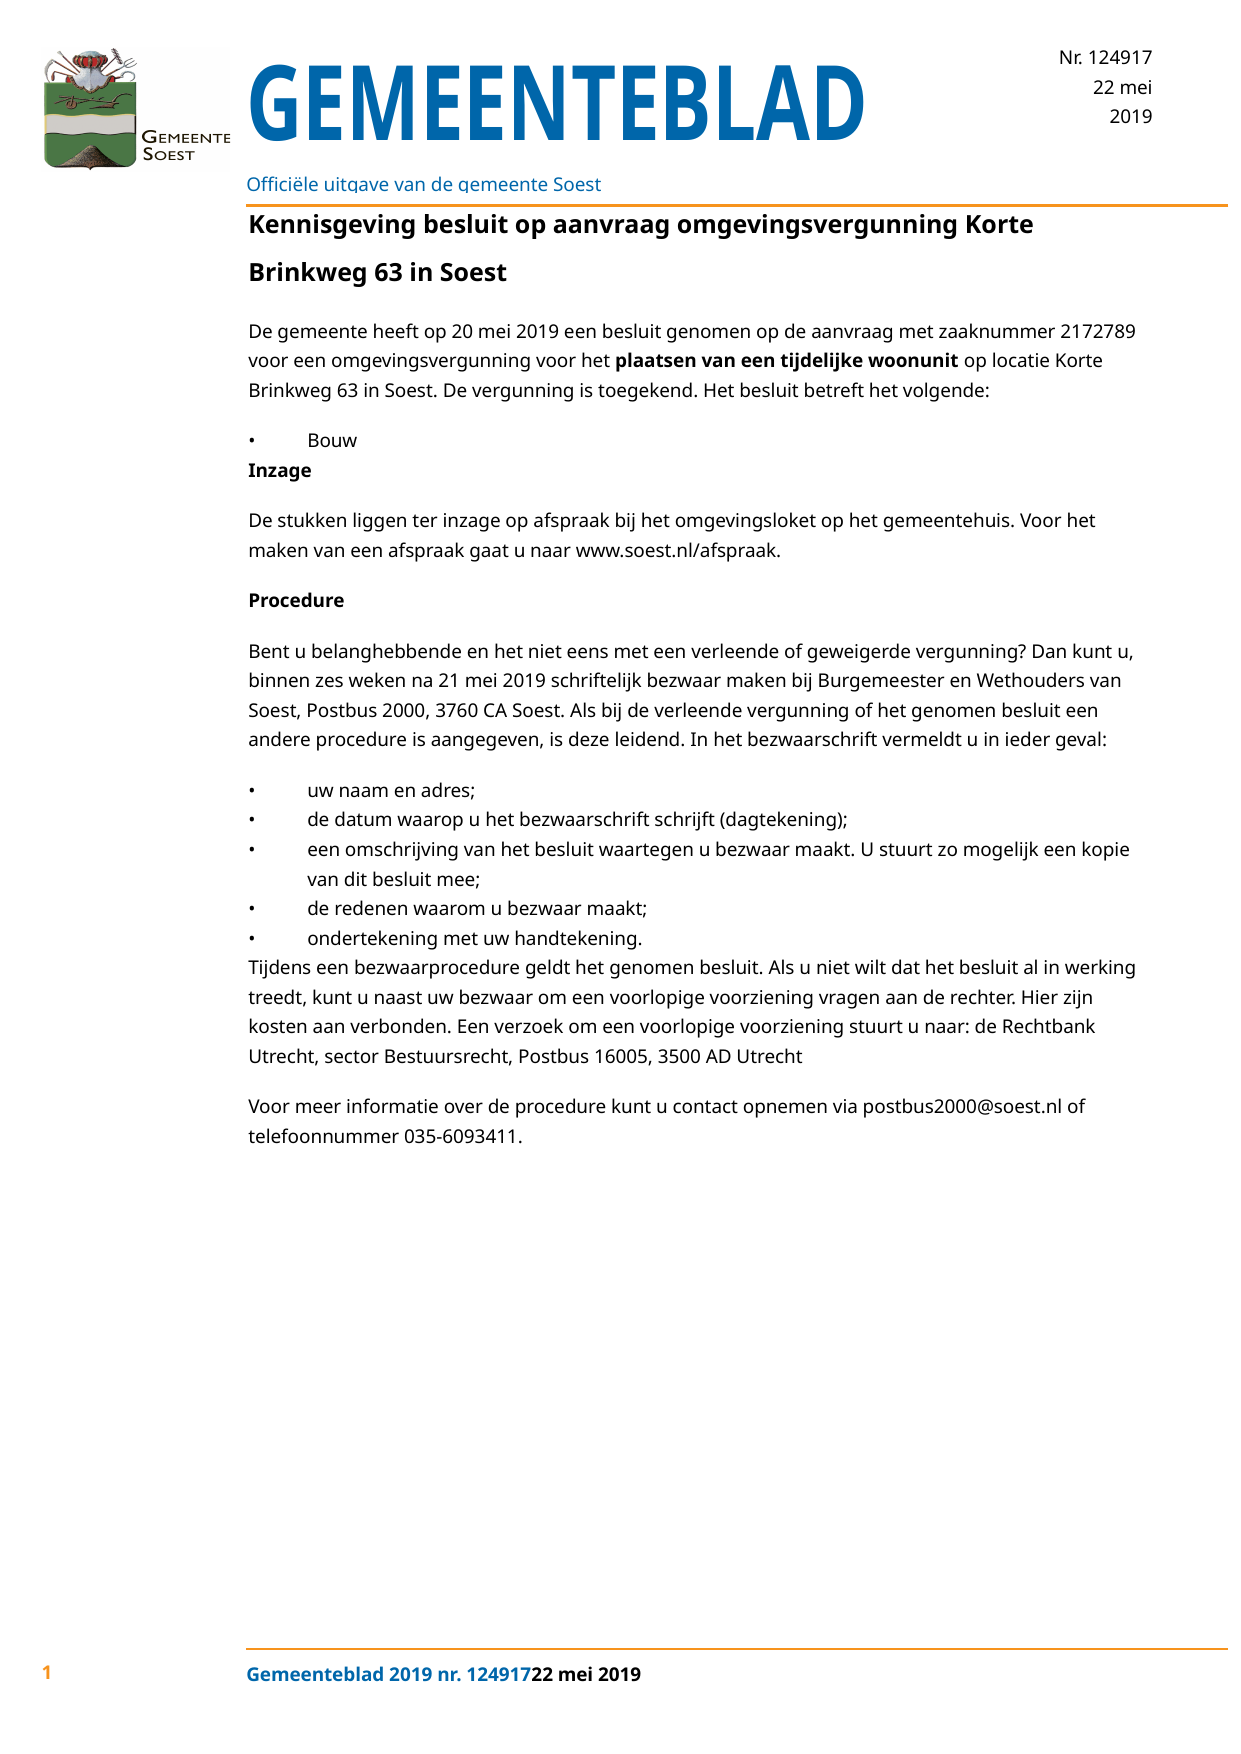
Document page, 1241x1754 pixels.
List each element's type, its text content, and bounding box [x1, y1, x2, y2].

list uw naam en adres; [248, 777, 1152, 803]
text Procedure [248, 587, 1152, 613]
picture [41, 47, 231, 172]
text Voor meer informatie over de procedure kunt u contact opnemen via postbus2000@soest.nl of telefoonnummer 035-6093411. [248, 1094, 1152, 1149]
list de redenen waarom u bezwaar maakt; [248, 895, 1152, 921]
list de datum waarop u het bezwaarschrift schrijft (dagtekening); [248, 807, 1152, 832]
list ondertekening met uw handtekening. [248, 925, 1152, 951]
text De gemeente heeft op 20 mei 2019 een besluit genomen op de aanvraag met zaaknummer 2172789 voor een omgevingsvergunning voor het plaatsen van een tijdelijke woonunit op locatie Korte Brinkweg 63 in Soest. De vergunning is toegekend. Het besluit betreft het volgende: [248, 318, 1152, 403]
text Kennisgeving besluit op aanvraag omgevingsvergunning Korte Brinkweg 63 in Soest [248, 207, 1152, 288]
text Bent u belanghebbende en het niet eens met een verleende of geweigerde vergunning? Dan kunt u, binnen zes weken na 21 mei 2019 schriftelijk bezwaar maken bij Burgemeester en Wethouders van Soest, Postbus 2000, 3760 CA Soest. Als bij de verleende vergunning of het genomen besluit een andere procedure is aangegeven, is deze leidend. In het bezwaarschrift vermeldt u in ieder geval: [248, 638, 1152, 752]
text Tijdens een bezwaarprocedure geldt het genomen besluit. Als u niet wilt dat het besluit al in werking treedt, kunt u naast uw bezwaar om een voorlopige voorziening vragen aan de rechter. Hier zijn kosten aan verbonden. Een verzoek om een voorlopige voorziening stuurt u naar: de Rechtbank Utrecht, sector Bestuursrecht, Postbus 16005, 3500 AD Utrecht [248, 954, 1152, 1069]
list een omschrijving van het besluit waartegen u bezwaar maakt. U stuurt zo mogelijk een kopie van dit besluit mee; [248, 836, 1152, 892]
list Bouw [248, 427, 1152, 453]
text Inzage [248, 457, 1152, 483]
text De stukken liggen ter inzage op afspraak bij het omgevingsloket op het gemeentehuis. Voor het maken van een afspraak gaat u naar www.soest.nl/afspraak. [248, 507, 1152, 563]
